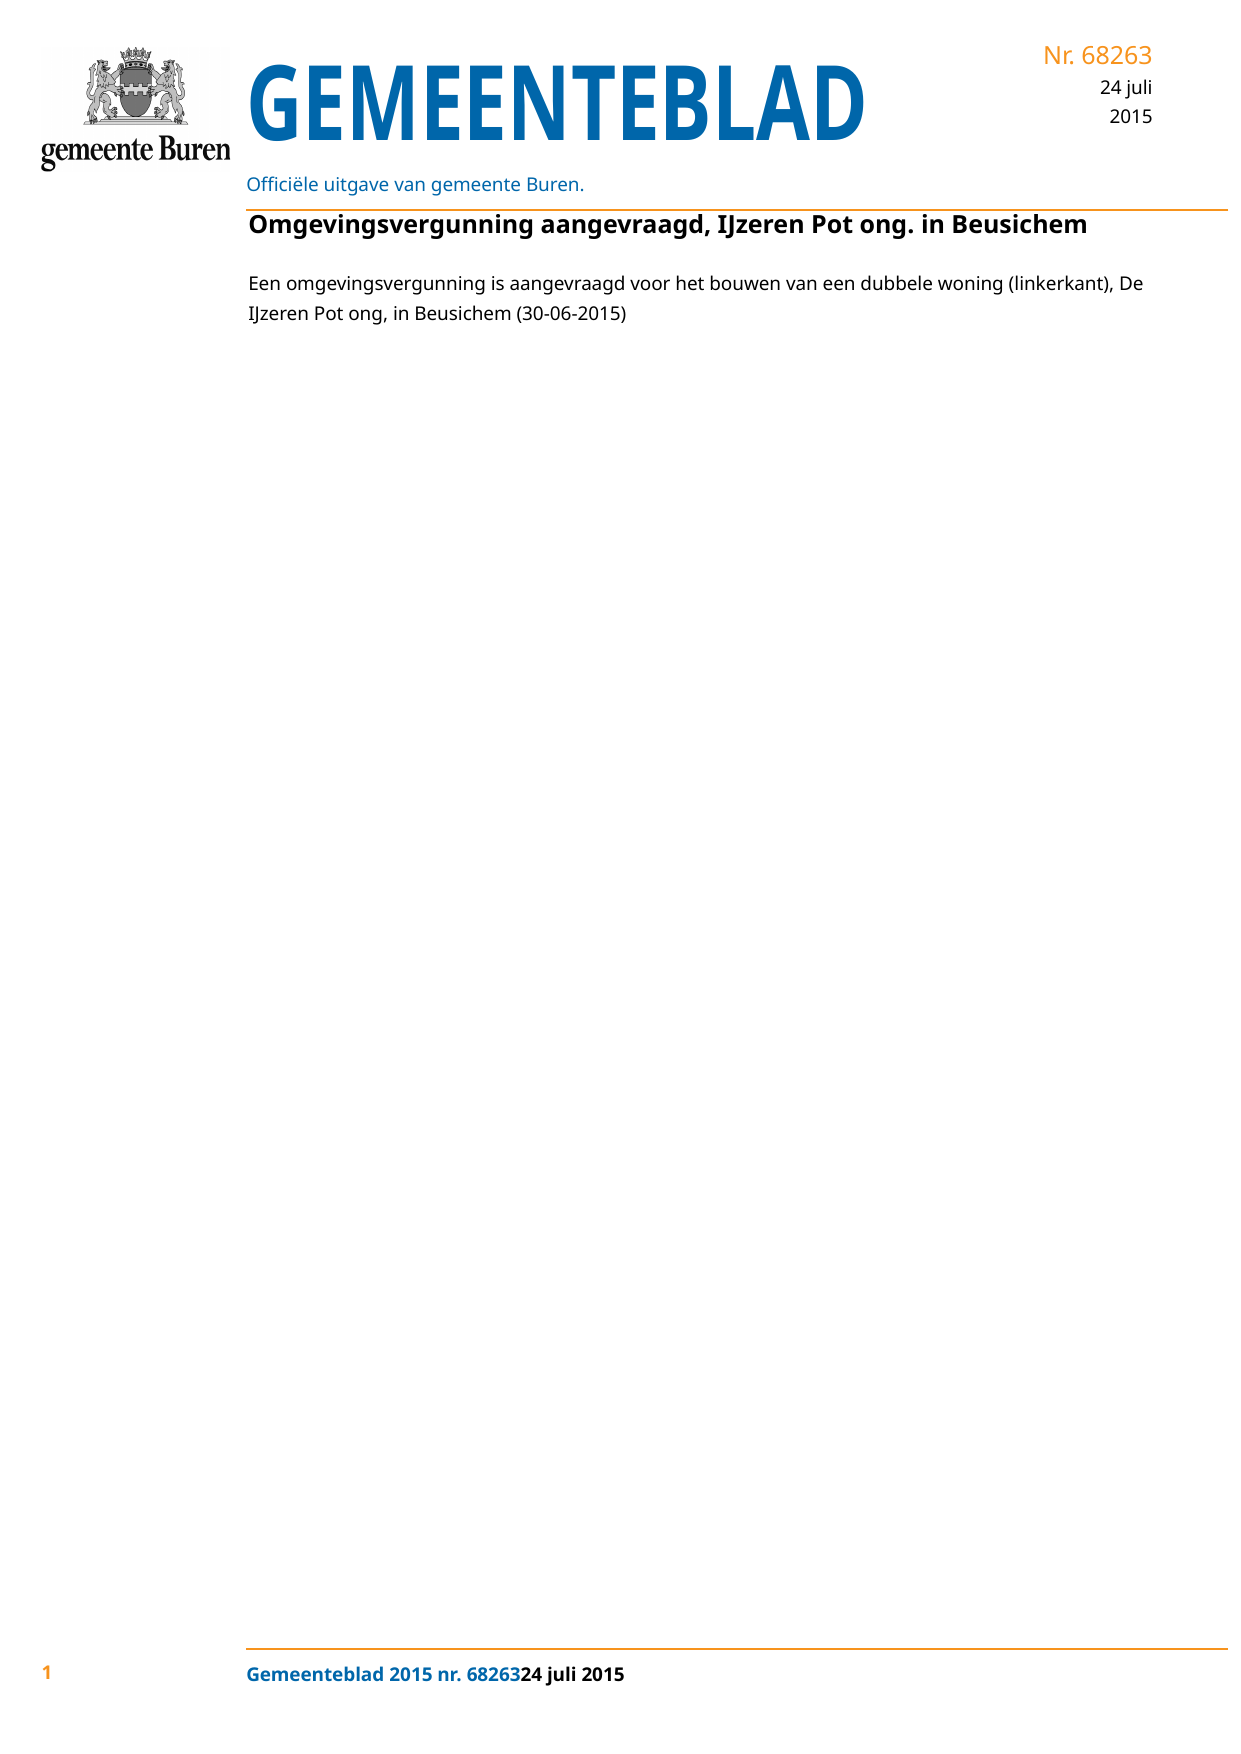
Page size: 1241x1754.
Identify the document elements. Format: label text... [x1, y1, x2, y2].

text Omgevingsvergunning aangevraagd, IJzeren Pot ong. in Beusichem [248, 211, 1152, 241]
picture [41, 47, 231, 172]
text Een omgevingsvergunning is aangevraagd voor het bouwen van een dubbele woning (linkerkant), De IJzeren Pot ong, in Beusichem (30-06-2015) [248, 270, 1152, 326]
